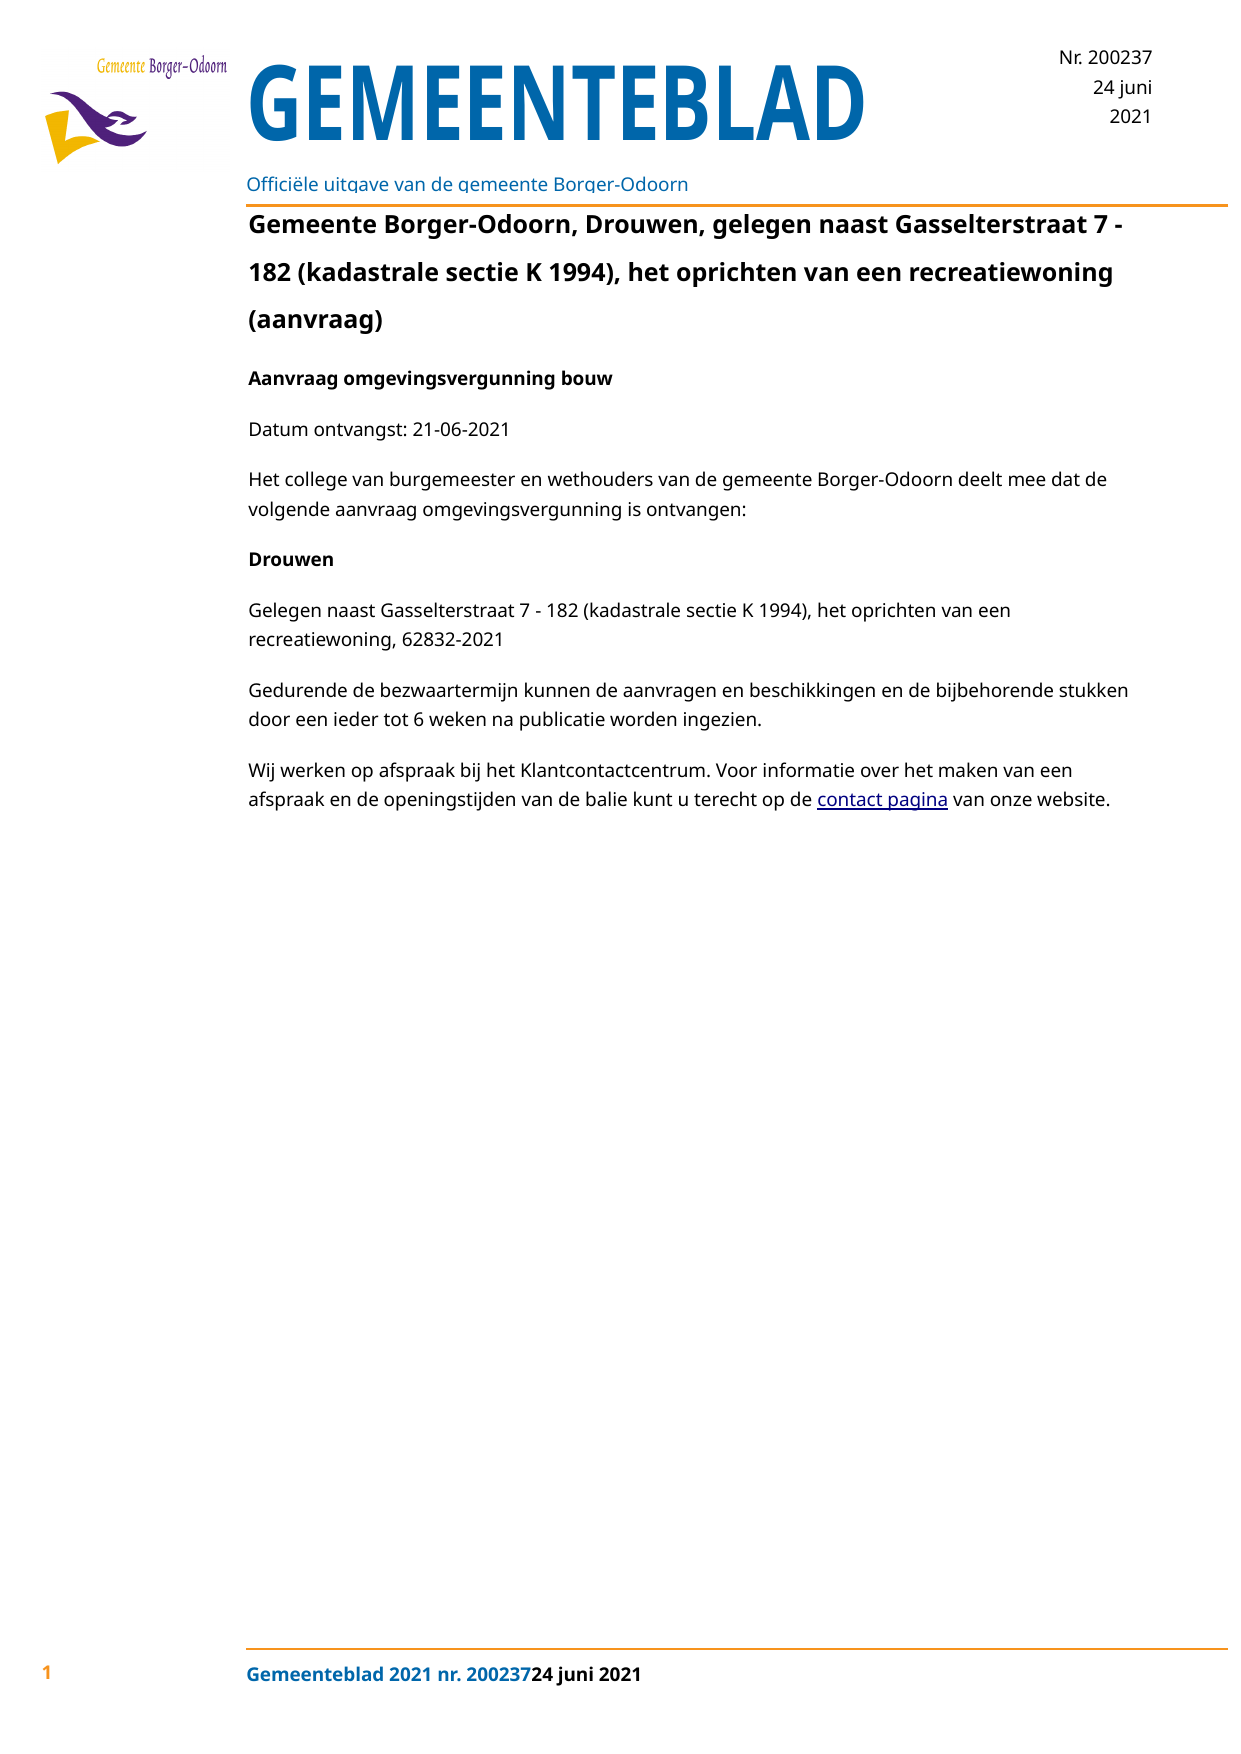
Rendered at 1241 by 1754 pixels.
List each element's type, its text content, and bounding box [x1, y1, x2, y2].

text Het college van burgemeester en wethouders van de gemeente Borger-Odoorn deelt mee dat de volgende aanvraag omgevingsvergunning is ontvangen: [248, 466, 1152, 522]
text Datum ontvangst: 21-06-2021 [248, 416, 1152, 442]
text Gelegen naast Gasselterstraat 7 - 182 (kadastrale sectie K 1994), het oprichten van een recreatiewoning, 62832-2021 [248, 597, 1152, 652]
text Wij werken op afspraak bij het Klantcontactcentrum. Voor informatie over het maken van een afspraak en de openingstijden van de balie kunt u terecht op de contact pagina van onze website. [248, 757, 1152, 812]
text Gedurende de bezwaartermijn kunnen de aanvragen en beschikkingen en de bijbehorende stukken door een ieder tot 6 weken na publicatie worden ingezien. [248, 677, 1152, 732]
text Aanvraag omgevingsvergunning bouw [248, 366, 1152, 391]
picture [41, 47, 231, 172]
text Drouwen [248, 546, 1152, 572]
text Gemeente Borger-Odoorn, Drouwen, gelegen naast Gasselterstraat 7 - 182 (kadastrale sectie K 1994), het oprichten van een recreatiewoning (aanvraag) [248, 207, 1152, 336]
